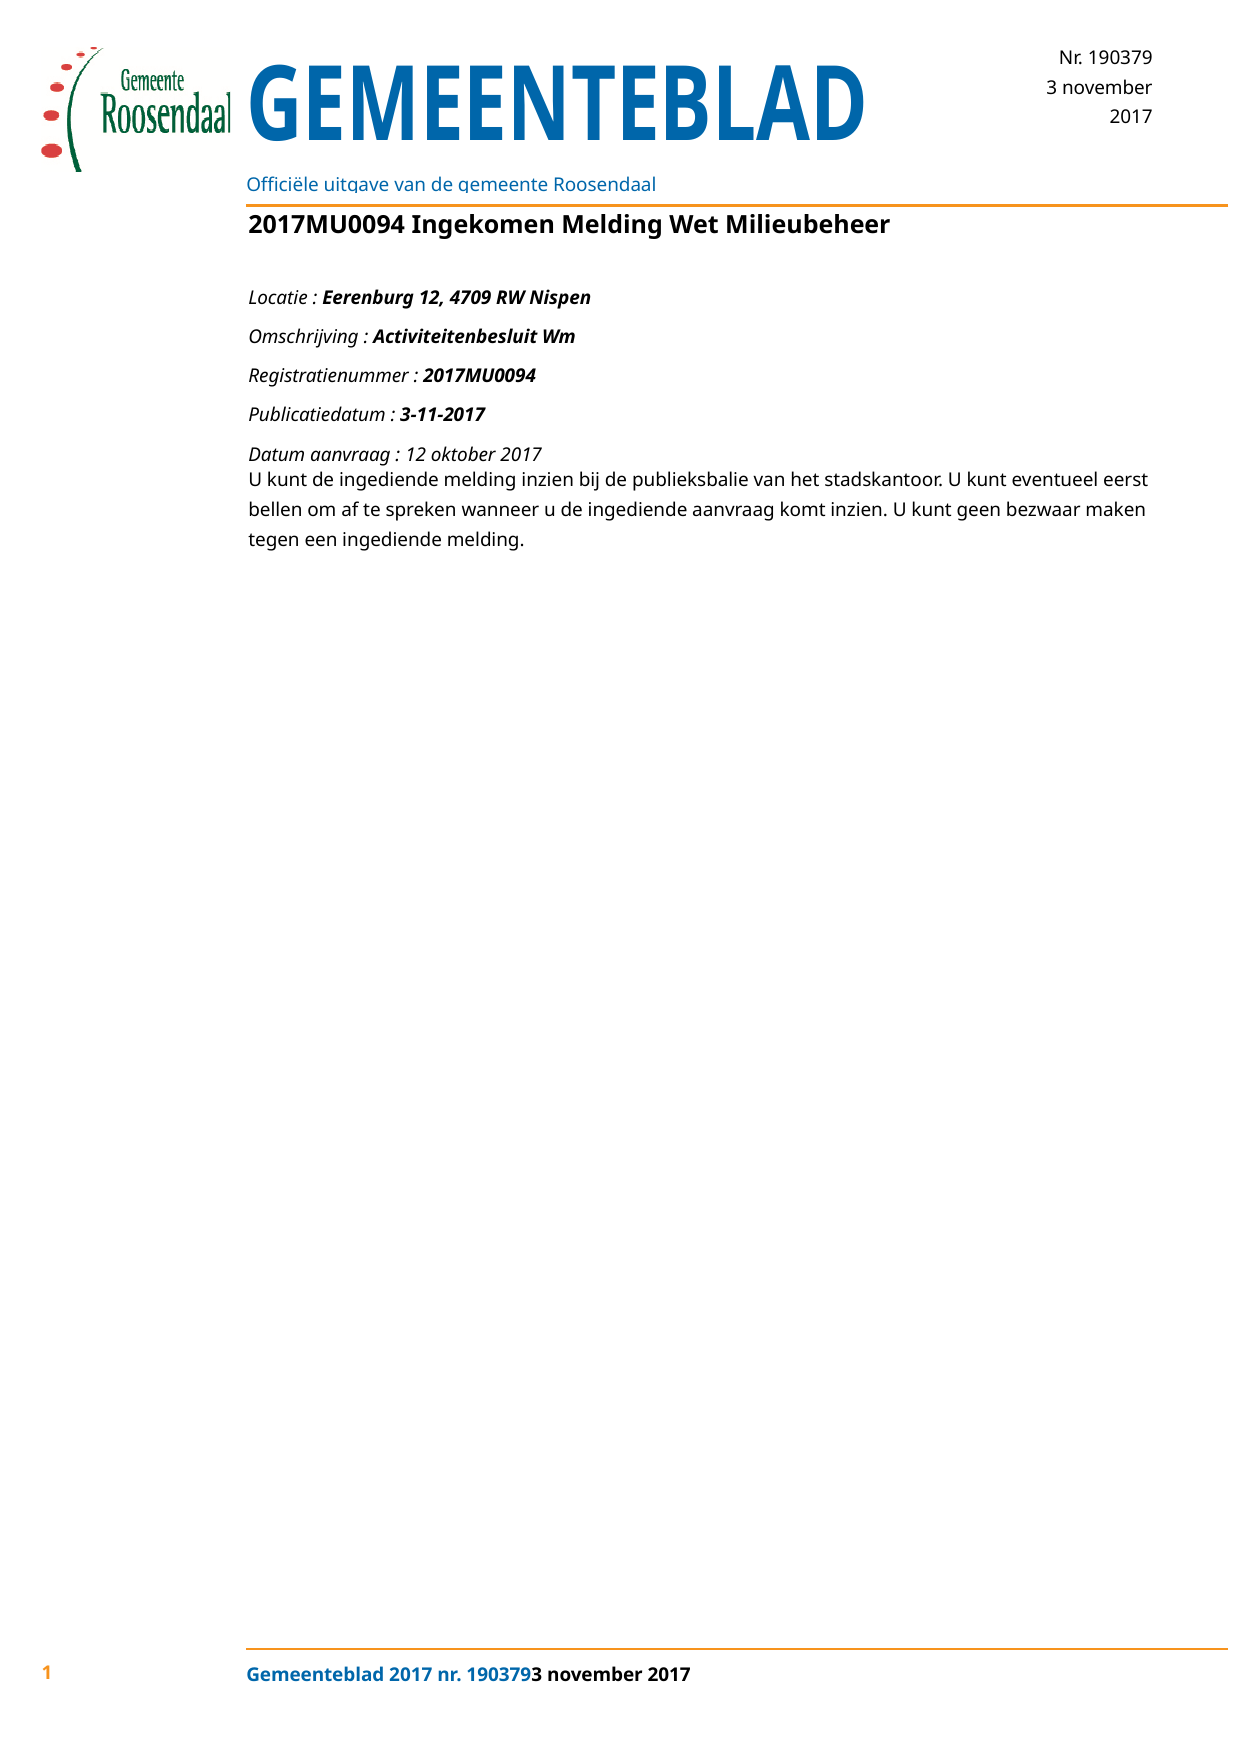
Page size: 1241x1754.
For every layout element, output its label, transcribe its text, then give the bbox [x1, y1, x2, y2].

text Registratienummer : 2017MU0094 [248, 362, 1152, 388]
text Datum aanvraag : 12 oktober 2017 [248, 441, 1152, 467]
text Omschrijving : Activiteitenbesluit Wm [248, 323, 1152, 349]
text 2017MU0094 Ingekomen Melding Wet Milieubeheer [248, 207, 1152, 241]
text U kunt de ingediende melding inzien bij de publieksbalie van het stadskantoor. U kunt eventueel eerst bellen om af te spreken wanneer u de ingediende aanvraag komt inzien. U kunt geen bezwaar maken tegen een ingediende melding. [248, 467, 1152, 552]
text Locatie : Eerenburg 12, 4709 RW Nispen [248, 284, 1152, 309]
picture [41, 47, 231, 172]
text Publicatiedatum : 3-11-2017 [248, 402, 1152, 427]
